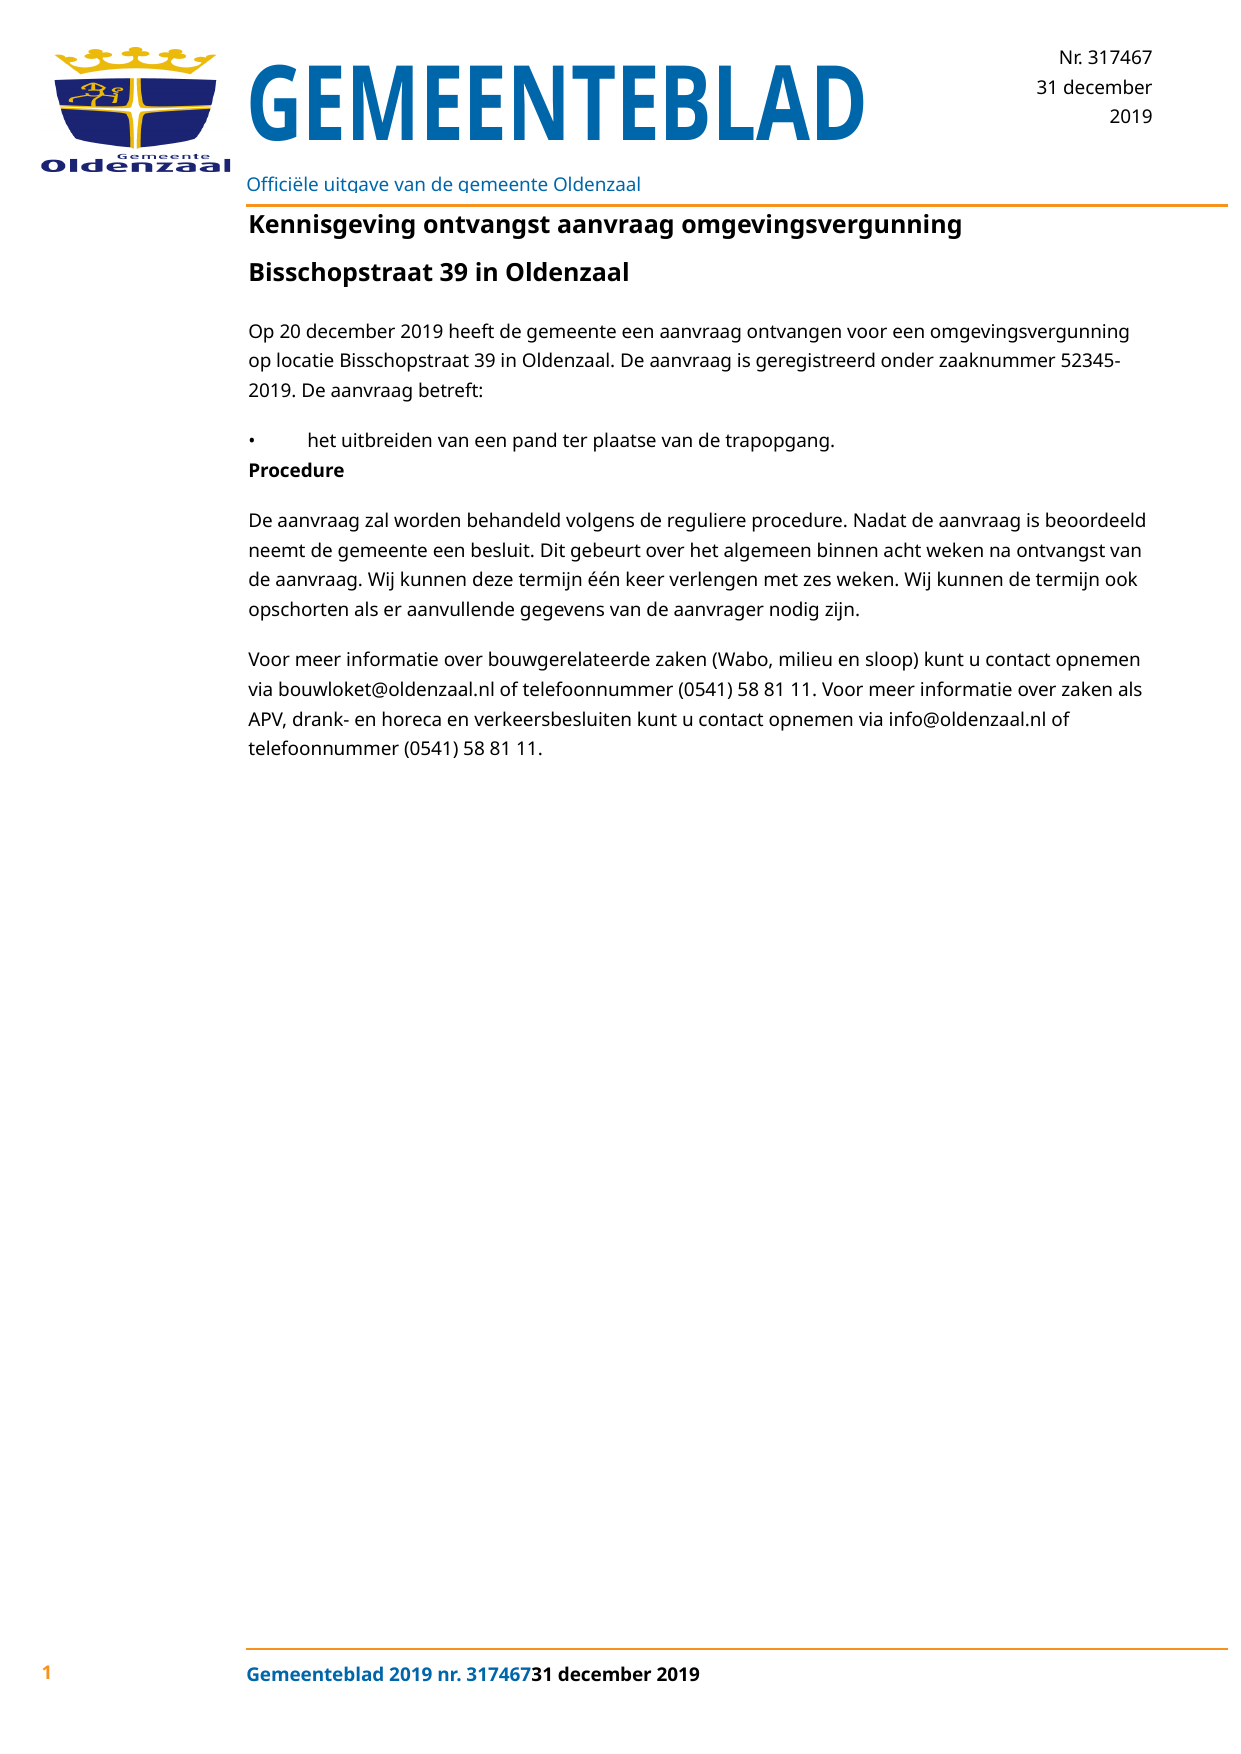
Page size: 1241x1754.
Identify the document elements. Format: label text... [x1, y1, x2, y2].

text Procedure [248, 457, 1152, 483]
picture [41, 47, 231, 172]
text Op 20 december 2019 heeft de gemeente een aanvraag ontvangen voor een omgevingsvergunning op locatie Bisschopstraat 39 in Oldenzaal. De aanvraag is geregistreerd onder zaaknummer 52345-2019. De aanvraag betreft: [248, 318, 1152, 403]
text Kennisgeving ontvangst aanvraag omgevingsvergunning Bisschopstraat 39 in Oldenzaal [248, 207, 1152, 288]
text Voor meer informatie over bouwgerelateerde zaken (Wabo, milieu en sloop) kunt u contact opnemen via bouwloket@oldenzaal.nl of telefoonnummer (0541) 58 81 11. Voor meer informatie over zaken als APV, drank- en horeca en verkeersbesluiten kunt u contact opnemen via info@oldenzaal.nl of telefoonnummer (0541) 58 81 11. [248, 647, 1152, 761]
list het uitbreiden van een pand ter plaatse van de trapopgang. [248, 427, 1152, 453]
text De aanvraag zal worden behandeld volgens de reguliere procedure. Nadat de aanvraag is beoordeeld neemt de gemeente een besluit. Dit gebeurt over het algemeen binnen acht weken na ontvangst van de aanvraag. Wij kunnen deze termijn één keer verlengen met zes weken. Wij kunnen de termijn ook opschorten als er aanvullende gegevens van de aanvrager nodig zijn. [248, 507, 1152, 622]
